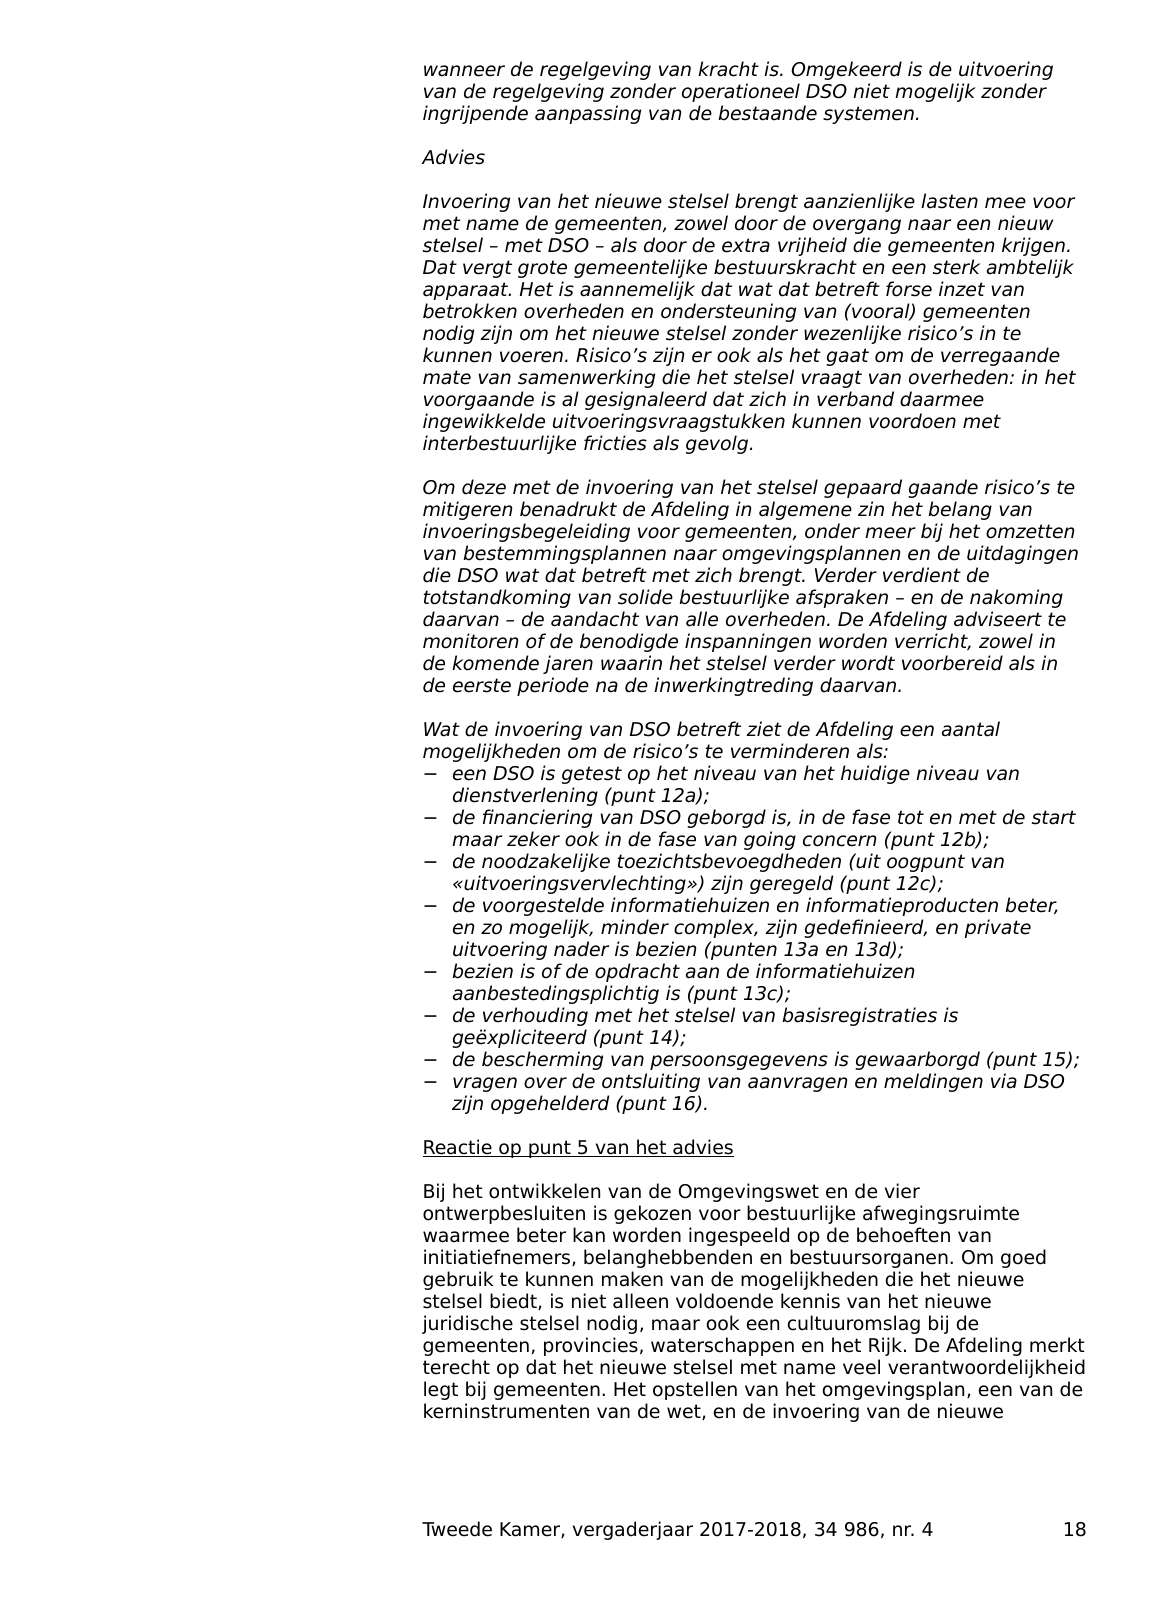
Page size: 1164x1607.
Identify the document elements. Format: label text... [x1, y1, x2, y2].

text wanneer de regelgeving van kracht is. Omgekeerd is de uitvoering van de regelgeving zonder operationeel DSO niet mogelijk zonder ingrijpende aanpassing van de bestaande systemen. [422, 59, 1087, 125]
subtitle Reactie op punt 5 van het advies [422, 1137, 1087, 1159]
text Om deze met de invoering van het stelsel gepaard gaande risico’s te mitigeren benadrukt de Afdeling in algemene zin het belang van invoeringsbegeleiding voor gemeenten, onder meer bij het omzetten van bestemmingsplannen naar omgevingsplannen en de uitdagingen die DSO wat dat betreft met zich brengt. Verder verdient de totstandkoming van solide bestuurlijke afspraken – en de nakoming daarvan – de aandacht van alle overheden. De Afdeling adviseert te monitoren of de benodigde inspanningen worden verricht, zowel in de komende jaren waarin het stelsel verder wordt voorbereid als in de eerste periode na de inwerkingtreding daarvan. [422, 477, 1087, 697]
subtitle Advies [422, 147, 1087, 169]
text − de bescherming van persoonsgegevens is gewaarborgd (punt 15); [422, 1049, 1087, 1071]
text − de verhouding met het stelsel van basisregistraties is geëxpliciteerd (punt 14); [422, 1005, 1087, 1049]
text − de financiering van DSO geborgd is, in de fase tot en met de start maar zeker ook in de fase van going concern (punt 12b); [422, 807, 1087, 851]
text Invoering van het nieuwe stelsel brengt aanzienlijke lasten mee voor met name de gemeenten, zowel door de overgang naar een nieuw stelsel – met DSO – als door de extra vrijheid die gemeenten krijgen. Dat vergt grote gemeentelijke bestuurskracht en een sterk ambtelijk apparaat. Het is aannemelijk dat wat dat betreft forse inzet van betrokken overheden en ondersteuning van (vooral) gemeenten nodig zijn om het nieuwe stelsel zonder wezenlijke risico’s in te kunnen voeren. Risico’s zijn er ook als het gaat om de verregaande mate van samenwerking die het stelsel vraagt van overheden: in het voorgaande is al gesignaleerd dat zich in verband daarmee ingewikkelde uitvoeringsvraagstukken kunnen voordoen met interbestuurlijke fricties als gevolg. [422, 191, 1087, 455]
text − de voorgestelde informatiehuizen en informatieproducten beter, en zo mogelijk, minder complex, zijn gedefinieerd, en private uitvoering nader is bezien (punten 13a en 13d); [422, 895, 1087, 961]
text − bezien is of de opdracht aan de informatiehuizen aanbestedingsplichtig is (punt 13c); [422, 961, 1087, 1005]
text Bij het ontwikkelen van de Omgevingswet en de vier ontwerpbesluiten is gekozen voor bestuurlijke afwegingsruimte waarmee beter kan worden ingespeeld op de behoeften van initiatiefnemers, belanghebbenden en bestuursorganen. Om goed gebruik te kunnen maken van de mogelijkheden die het nieuwe stelsel biedt, is niet alleen voldoende kennis van het nieuwe juridische stelsel nodig, maar ook een cultuuromslag bij de gemeenten, provincies, waterschappen en het Rijk. De Afdeling merkt terecht op dat het nieuwe stelsel met name veel verantwoordelijkheid legt bij gemeenten. Het opstellen van het omgevingsplan, een van de kerninstrumenten van de wet, en de invoering van de nieuwe [422, 1181, 1087, 1423]
text − een DSO is getest op het niveau van het huidige niveau van dienstverlening (punt 12a); [422, 763, 1087, 807]
text Wat de invoering van DSO betreft ziet de Afdeling een aantal mogelijkheden om de risico’s te verminderen als: [422, 719, 1087, 763]
text − vragen over de ontsluiting van aanvragen en meldingen via DSO zijn opgehelderd (punt 16). [422, 1071, 1087, 1115]
text − de noodzakelijke toezichtsbevoegdheden (uit oogpunt van «uitvoeringsvervlechting») zijn geregeld (punt 12c); [422, 851, 1087, 895]
